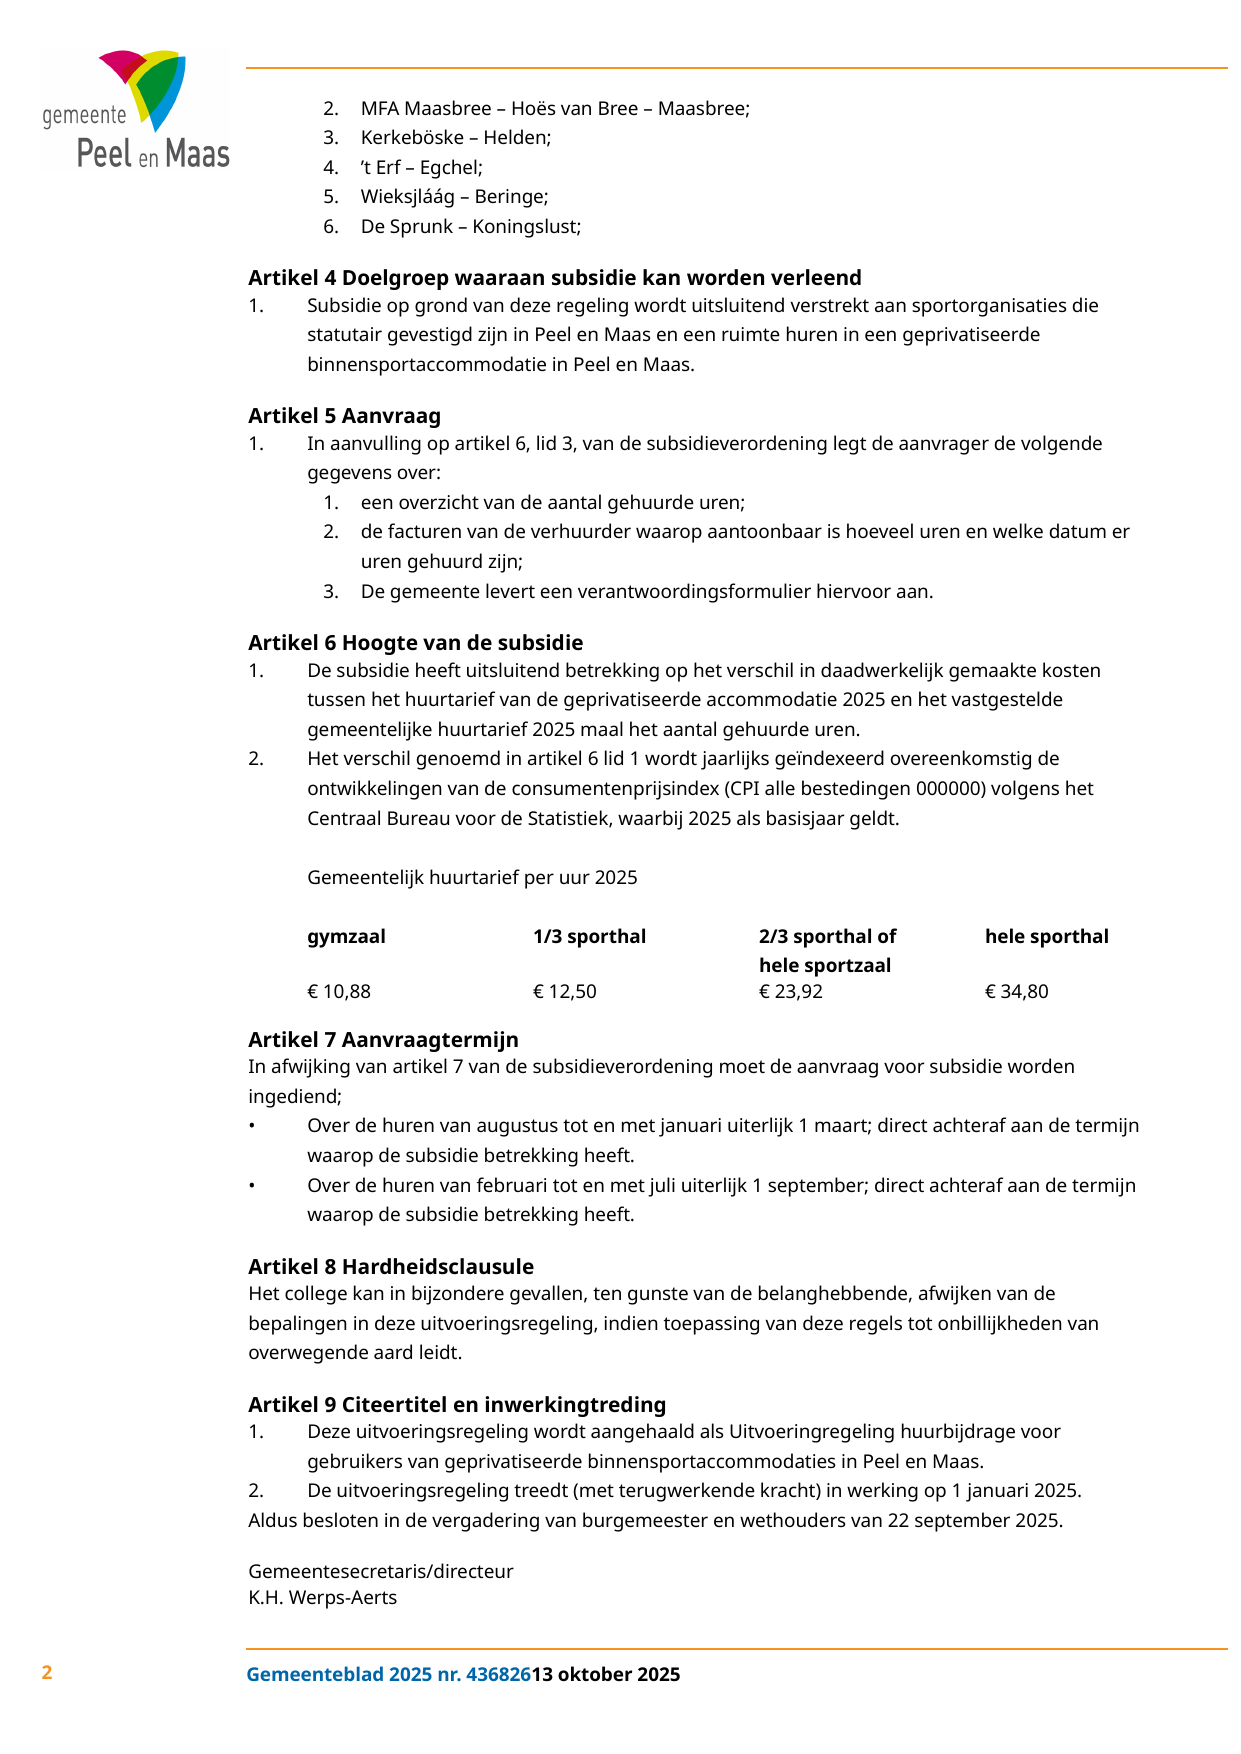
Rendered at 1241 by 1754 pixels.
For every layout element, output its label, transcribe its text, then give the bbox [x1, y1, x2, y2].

table_cell € 12,50 [533, 979, 759, 1004]
text Artikel 4 Doelgroep waaraan subsidie kan worden verleend [248, 263, 1152, 292]
text Aldus besloten in de vergadering van burgemeester en wethouders van 22 september 2025. [248, 1507, 1152, 1533]
text Artikel 8 Hardheidsclausule [248, 1252, 1152, 1280]
list Over de huren van augustus tot en met januari uiterlijk 1 maart; direct achteraf aan de termijn waarop de subsidie betrekking heeft. [248, 1113, 1152, 1168]
text Artikel 9 Citeertitel en inwerkingtreding [248, 1390, 1152, 1418]
list De subsidie heeft uitsluitend betrekking op het verschil in daadwerkelijk gemaakte kosten tussen het huurtarief van de geprivatiseerde accommodatie 2025 en het vastgestelde gemeentelijke huurtarief 2025 maal het aantal gehuurde uren. [248, 657, 1152, 742]
list ’t Erf – Egchel; [323, 154, 1152, 180]
table_cell € 23,92 [759, 979, 985, 1004]
list Subsidie op grond van deze regeling wordt uitsluitend verstrekt aan sportorganisaties die statutair gevestigd zijn in Peel en Maas en een ruimte huren in een geprivatiseerde binnensportaccommodatie in Peel en Maas. [248, 292, 1152, 377]
text Artikel 7 Aanvraagtermijn [248, 1025, 1152, 1053]
table_header hele sporthal [985, 923, 1211, 978]
text K.H. Werps-Aerts [248, 1584, 1152, 1610]
list De gemeente levert een verantwoordingsformulier hiervoor aan. [323, 578, 1152, 604]
list De Sprunk – Koningslust; [323, 213, 1152, 239]
table_header 1/3 sporthal [533, 923, 759, 978]
text Het college kan in bijzondere gevallen, ten gunste van de belanghebbende, afwijken van de bepalingen in deze uitvoeringsregeling, indien toepassing van deze regels tot onbillijkheden van overwegende aard leidt. [248, 1280, 1152, 1365]
table_cell € 10,88 [307, 979, 533, 1004]
text In afwijking van artikel 7 van de subsidieverordening moet de aanvraag voor subsidie worden ingediend; [248, 1053, 1152, 1109]
list Over de huren van februari tot en met juli uiterlijk 1 september; direct achteraf aan de termijn waarop de subsidie betrekking heeft. [248, 1172, 1152, 1227]
list de facturen van de verhuurder waarop aantoonbaar is hoeveel uren en welke datum er uren gehuurd zijn; [323, 519, 1152, 574]
table_header gymzaal [307, 923, 533, 978]
text Artikel 6 Hoogte van de subsidie [248, 628, 1152, 657]
list In aanvulling op artikel 6, lid 3, van de subsidieverordening legt de aanvrager de volgende gegevens over: [248, 430, 1152, 485]
picture [41, 47, 231, 172]
list Gemeentelijk huurtarief per uur 2025 [248, 864, 1152, 889]
list Wieksjláág – Beringe; [323, 183, 1152, 209]
text Gemeentesecretaris/directeur [248, 1558, 1152, 1584]
list Het verschil genoemd in artikel 6 lid 1 wordt jaarlijks geïndexeerd overeenkomstig de ontwikkelingen van de consumentenprijsindex (CPI alle bestedingen 000000) volgens het Centraal Bureau voor de Statistiek, waarbij 2025 als basisjaar geldt. [248, 746, 1152, 830]
list Kerkeböske – Helden; [323, 124, 1152, 150]
table_cell € 34,80 [985, 979, 1211, 1004]
list De uitvoeringsregeling treedt (met terugwerkende kracht) in werking op 1 januari 2025. [248, 1477, 1152, 1503]
list Deze uitvoeringsregeling wordt aangehaald als Uitvoeringregeling huurbijdrage voor gebruikers van geprivatiseerde binnensportaccommodaties in Peel en Maas. [248, 1418, 1152, 1474]
table_header 2/3 sporthal of hele sportzaal [759, 923, 985, 978]
list MFA Maasbree – Hoës van Bree – Maasbree; [323, 95, 1152, 121]
list een overzicht van de aantal gehuurde uren; [323, 489, 1152, 515]
text Artikel 5 Aanvraag [248, 402, 1152, 430]
